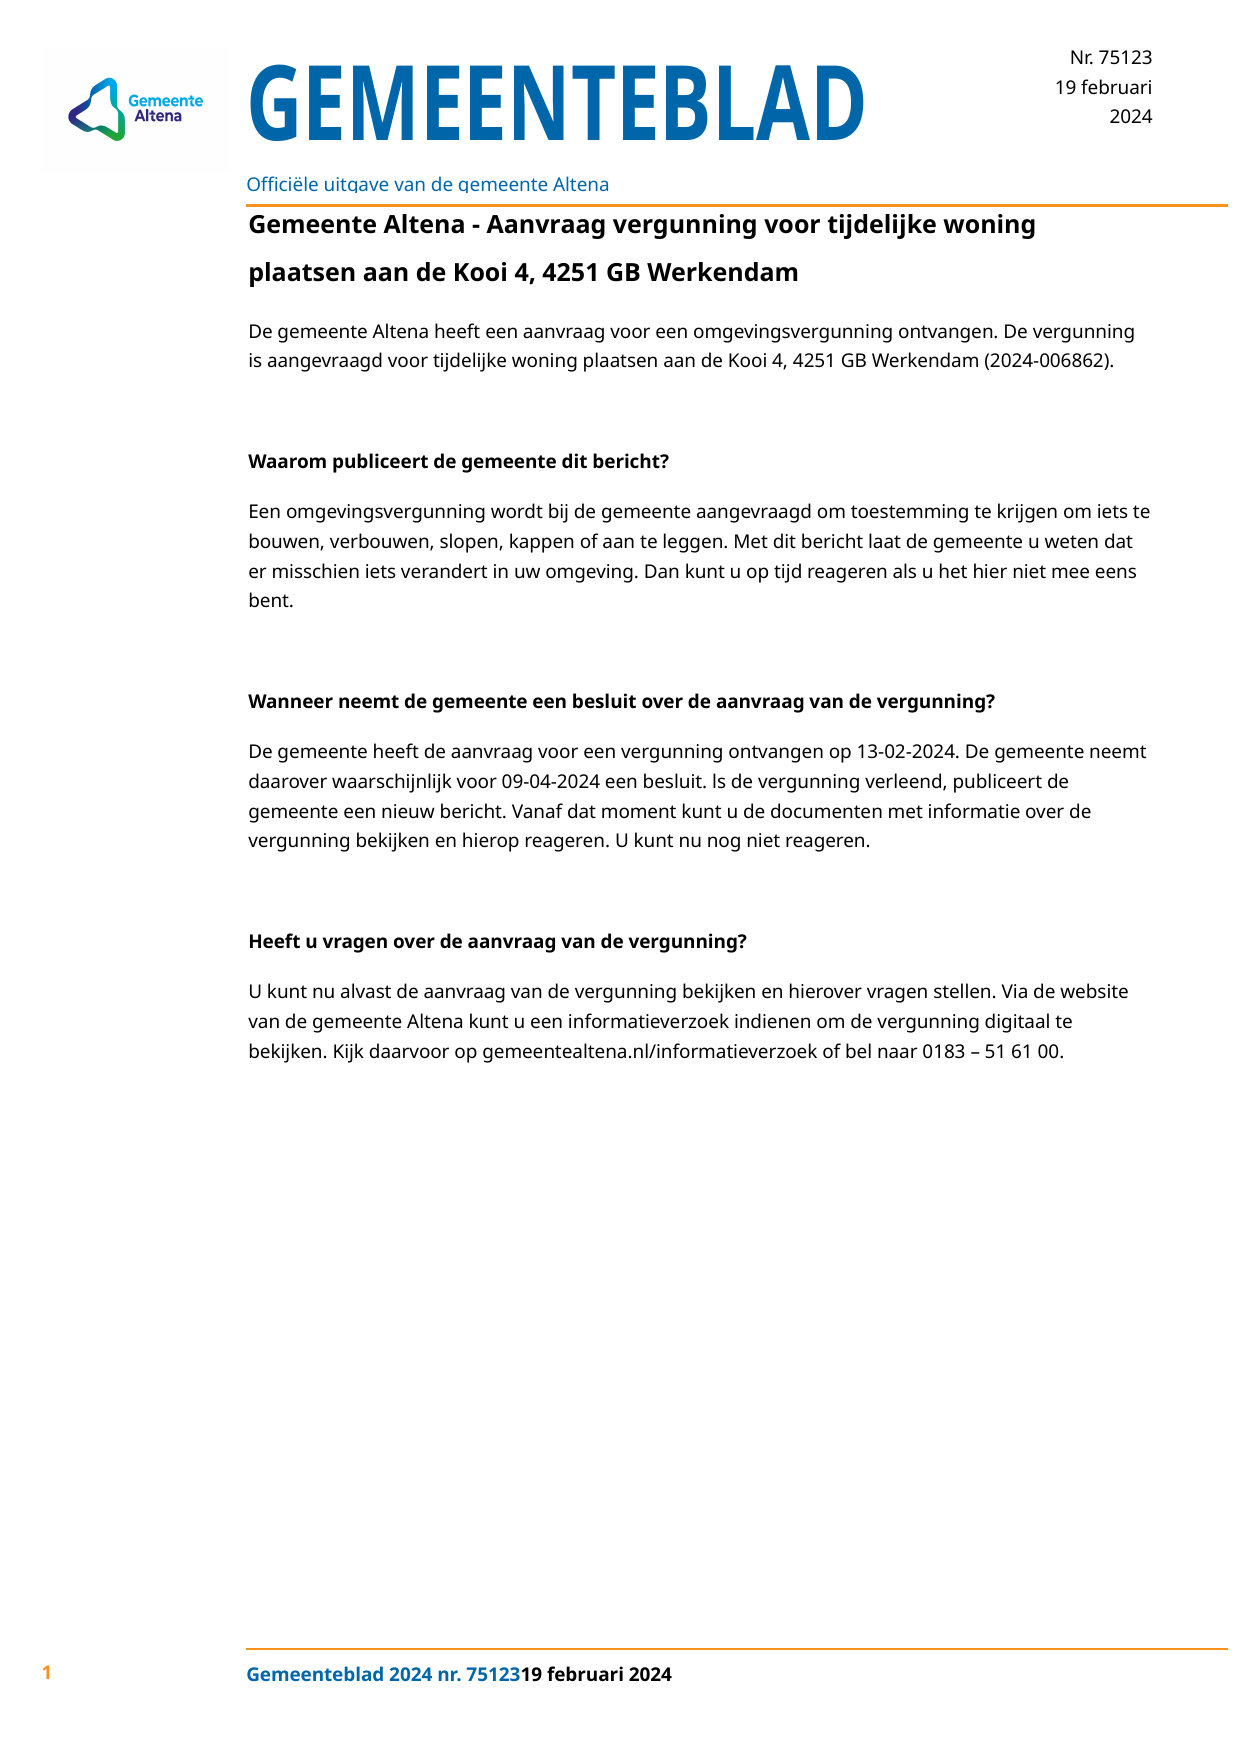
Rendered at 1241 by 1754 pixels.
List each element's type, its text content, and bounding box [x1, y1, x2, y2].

text Gemeente Altena - Aanvraag vergunning voor tijdelijke woning plaatsen aan de Kooi 4, 4251 GB Werkendam [248, 207, 1152, 288]
text Heeft u vragen over de aanvraag van de vergunning? [248, 928, 1152, 954]
picture [41, 47, 231, 172]
text U kunt nu alvast de aanvraag van de vergunning bekijken en hierover vragen stellen. Via de website van de gemeente Altena kunt u een informatieverzoek indienen om de vergunning digitaal te bekijken. Kijk daarvoor op gemeentealtena.nl/informatieverzoek of bel naar 0183 – 51 61 00. [248, 979, 1152, 1064]
text De gemeente Altena heeft een aanvraag voor een omgevingsvergunning ontvangen. De vergunning is aangevraagd voor tijdelijke woning plaatsen aan de Kooi 4, 4251 GB Werkendam (2024-006862). [248, 318, 1152, 373]
text De gemeente heeft de aanvraag voor een vergunning ontvangen op 13-02-2024. De gemeente neemt daarover waarschijnlijk voor 09-04-2024 een besluit. ls de vergunning verleend, publiceert de gemeente een nieuw bericht. Vanaf dat moment kunt u de documenten met informatie over de vergunning bekijken en hierop reageren. U kunt nu nog niet reageren. [248, 739, 1152, 853]
text Wanneer neemt de gemeente een besluit over de aanvraag van de vergunning? [248, 688, 1152, 714]
text Waarom publiceert de gemeente dit bericht? [248, 448, 1152, 474]
text Een omgevingsvergunning wordt bij de gemeente aangevraagd om toestemming te krijgen om iets te bouwen, verbouwen, slopen, kappen of aan te leggen. Met dit bericht laat de gemeente u weten dat er misschien iets verandert in uw omgeving. Dan kunt u op tijd reageren als u het hier niet mee eens bent. [248, 499, 1152, 613]
